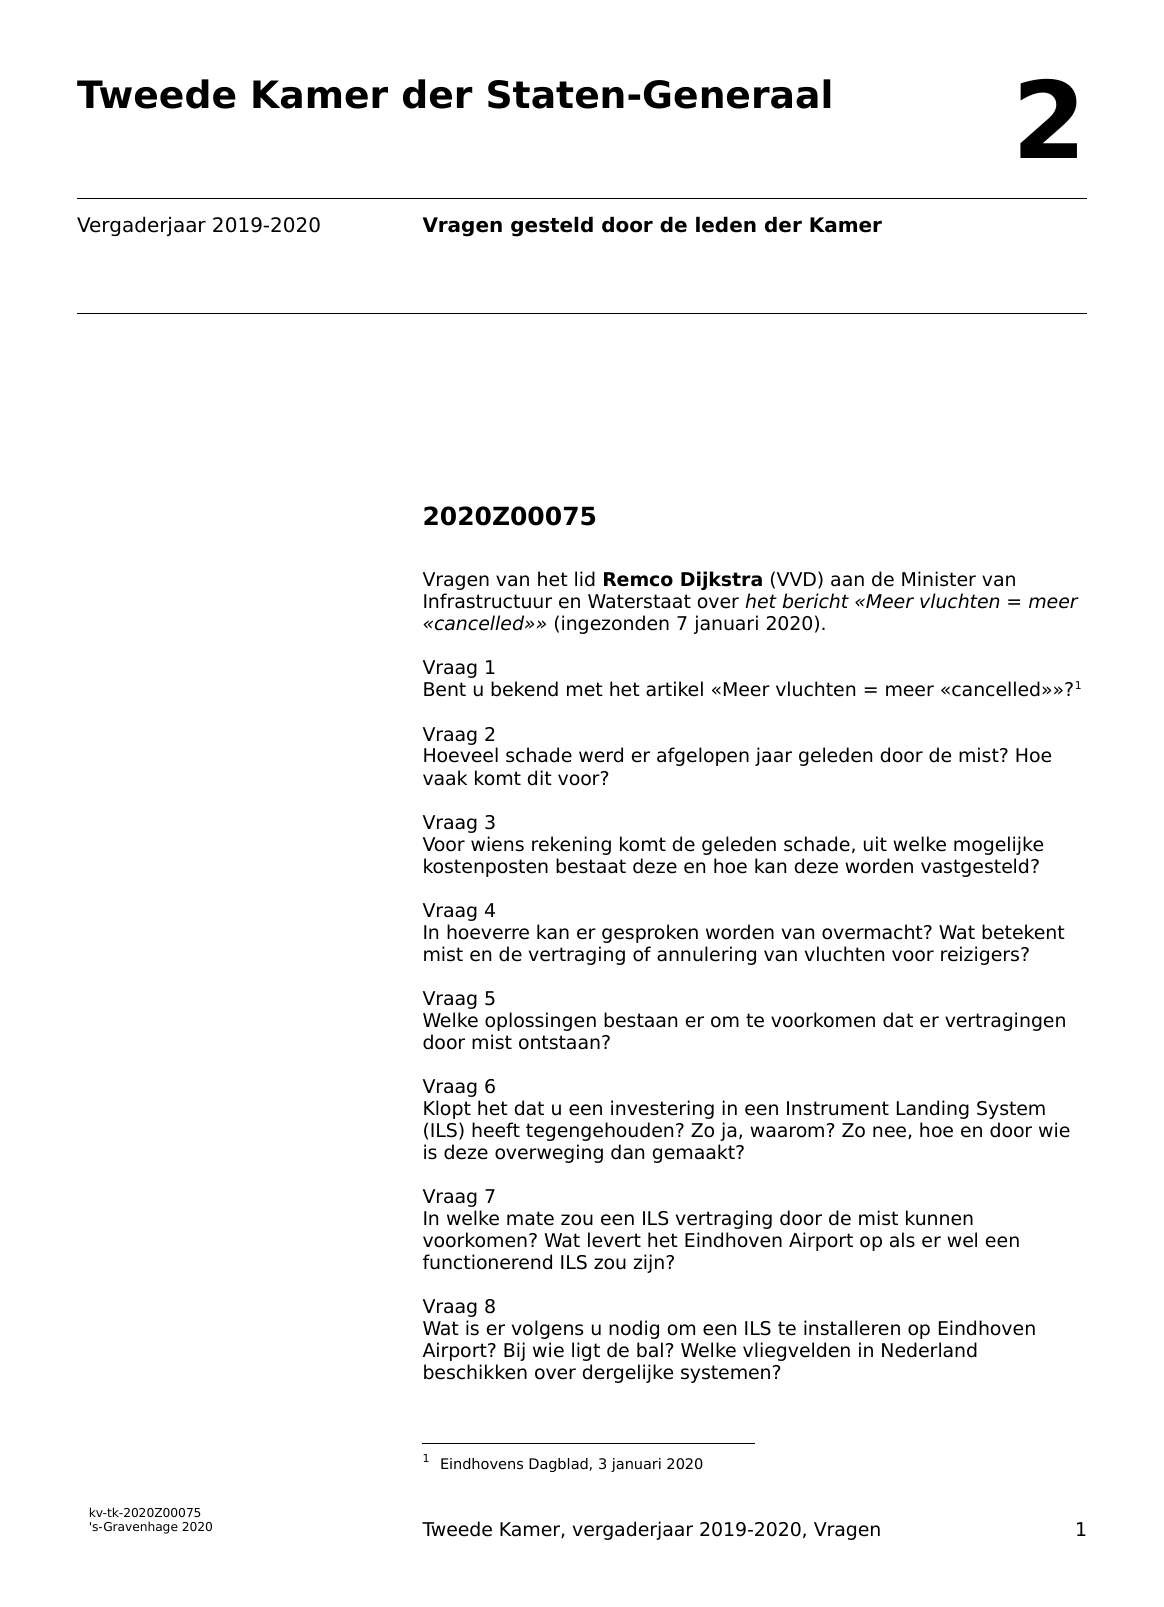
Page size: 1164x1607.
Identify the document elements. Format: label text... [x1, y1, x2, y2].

text Eindhovens Dagblad, 3 januari 2020 [422, 1452, 1087, 1474]
text Vraag 4 [422, 900, 1087, 922]
text In welke mate zou een ILS vertraging door de mist kunnen voorkomen? Wat levert het Eindhoven Airport op als er wel een functionerend ILS zou zijn? [422, 1208, 1087, 1274]
text Vraag 6 [422, 1076, 1087, 1098]
text Vragen van het lid Remco Dijkstra (VVD) aan de Minister van Infrastructuur en Waterstaat over het bericht «Meer vluchten = meer «cancelled»» (ingezonden 7 januari 2020). [422, 569, 1087, 635]
text Welke oplossingen bestaan er om te voorkomen dat er vertragingen door mist ontstaan? [422, 1010, 1087, 1054]
table_cell Vergaderjaar 2019-2020 [77, 199, 422, 313]
text Bent u bekend met het artikel «Meer vluchten = meer «cancelled»»? [422, 679, 1087, 701]
text kv-tk-2020Z00075 [88, 1506, 323, 1520]
text Vraag 3 [422, 812, 1087, 833]
text Vraag 5 [422, 988, 1087, 1010]
text 's-Gravenhage 2020 [88, 1520, 323, 1534]
text Vraag 2 [422, 723, 1087, 745]
text Voor wiens rekening komt de geleden schade, uit welke mogelijke kostenposten bestaat deze en hoe kan deze worden vastgesteld? [422, 833, 1087, 877]
table_header Tweede Kamer der Staten-Generaal [77, 59, 886, 198]
text Vraag 7 [422, 1186, 1087, 1208]
text Wat is er volgens u nodig om een ILS te installeren op Eindhoven Airport? Bij wie ligt de bal? Welke vliegvelden in Nederland beschikken over dergelijke systemen? [422, 1318, 1087, 1384]
table_cell Vragen gesteld door de leden der Kamer [422, 199, 1087, 313]
text Vraag 8 [422, 1296, 1087, 1318]
table_header 2 [886, 59, 1087, 198]
text Hoeveel schade werd er afgelopen jaar geleden door de mist? Hoe vaak komt dit voor? [422, 745, 1087, 789]
text In hoeverre kan er gesproken worden van overmacht? Wat betekent mist en de vertraging of annulering van vluchten voor reizigers? [422, 922, 1087, 966]
text 2020Z00075 [422, 502, 1087, 531]
text Klopt het dat u een investering in een Instrument Landing System (ILS) heeft tegengehouden? Zo ja, waarom? Zo nee, hoe en door wie is deze overweging dan gemaakt? [422, 1098, 1087, 1164]
text Vraag 1 [422, 657, 1087, 679]
